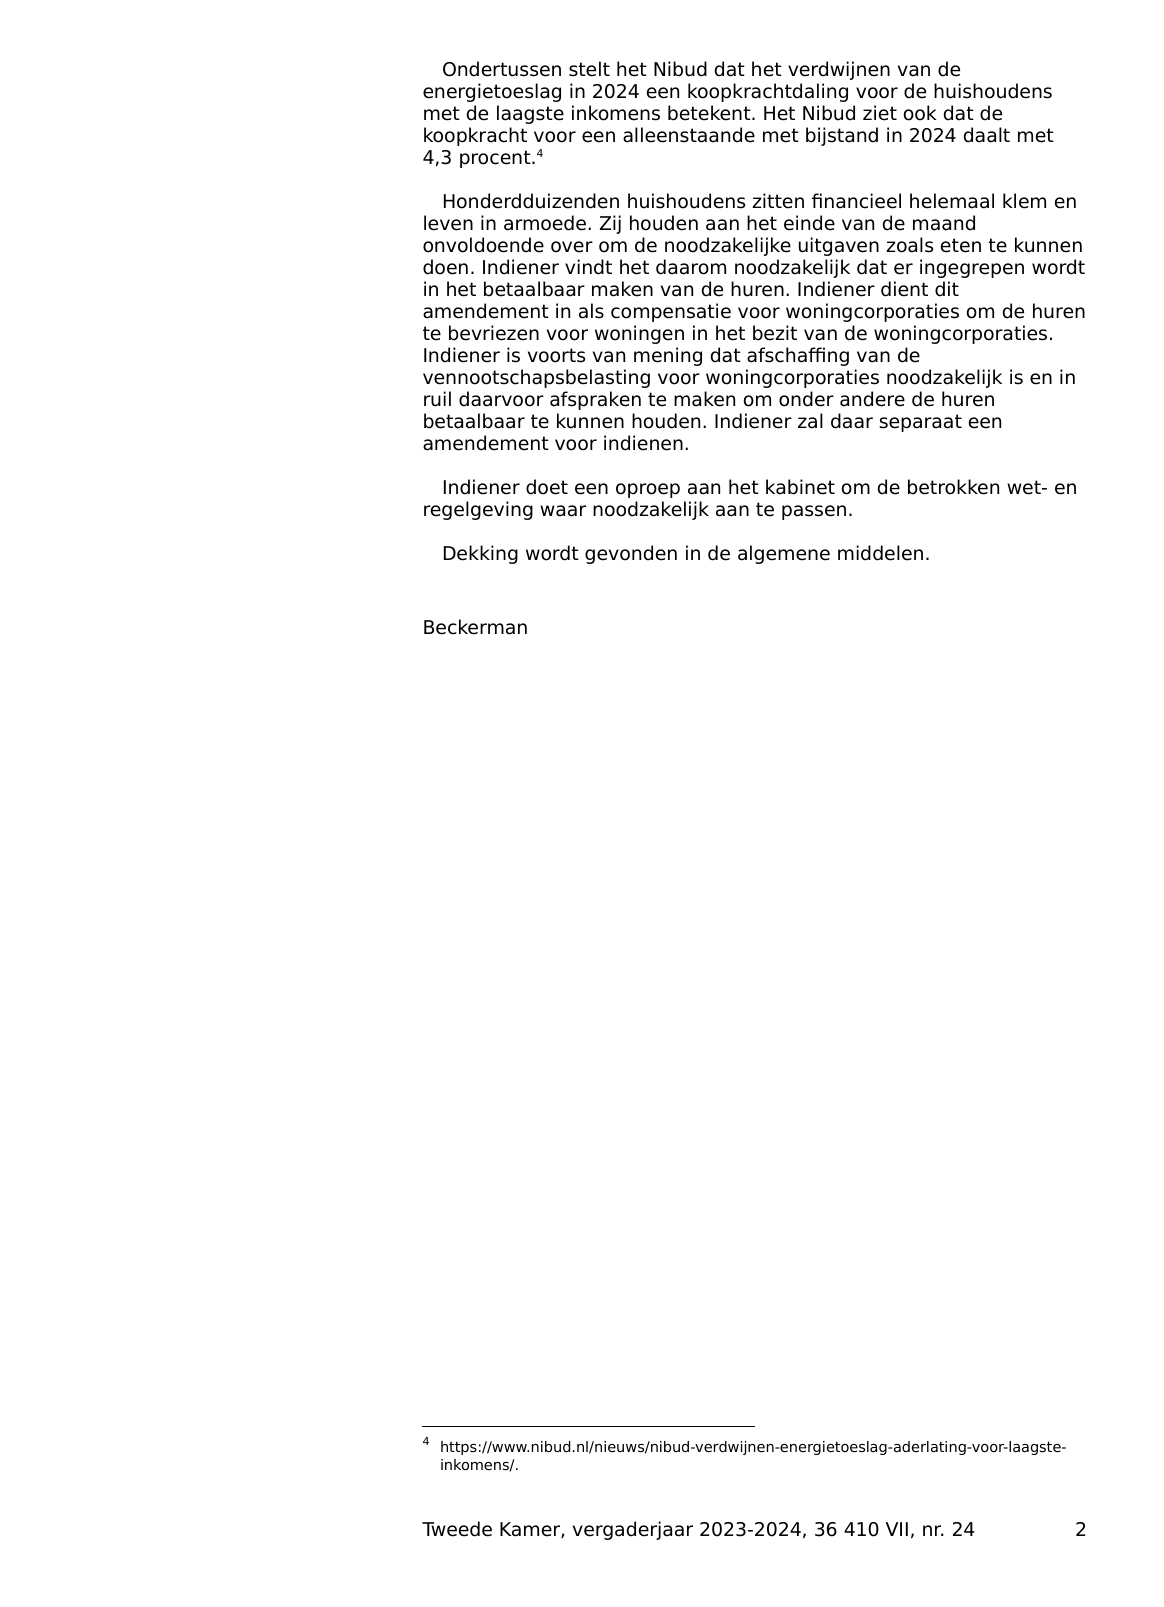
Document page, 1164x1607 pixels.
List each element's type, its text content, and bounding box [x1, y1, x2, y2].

text https://www.nibud.nl/nieuws/nibud-verdwijnen-energietoeslag-aderlating-voor-laagste-inkomens/. [422, 1435, 1087, 1474]
text Honderdduizenden huishoudens zitten financieel helemaal klem en leven in armoede. Zij houden aan het einde van de maand onvoldoende over om de noodzakelijke uitgaven zoals eten te kunnen doen. Indiener vindt het daarom noodzakelijk dat er ingegrepen wordt in het betaalbaar maken van de huren. Indiener dient dit amendement in als compensatie voor woningcorporaties om de huren te bevriezen voor woningen in het bezit van de woningcorporaties. Indiener is voorts van mening dat afschaffing van de vennootschapsbelasting voor woningcorporaties noodzakelijk is en in ruil daarvoor afspraken te maken om onder andere de huren betaalbaar te kunnen houden. Indiener zal daar separaat een amendement voor indienen. [422, 191, 1087, 455]
text Ondertussen stelt het Nibud dat het verdwijnen van de energietoeslag in 2024 een koopkrachtdaling voor de huishoudens met de laagste inkomens betekent. Het Nibud ziet ook dat de koopkracht voor een alleenstaande met bijstand in 2024 daalt met 4,3 procent. [422, 59, 1087, 169]
text Beckerman [422, 595, 1087, 639]
text Indiener doet een oproep aan het kabinet om de betrokken wet- en regelgeving waar noodzakelijk aan te passen. [422, 477, 1087, 521]
text Dekking wordt gevonden in de algemene middelen. [422, 543, 1087, 565]
